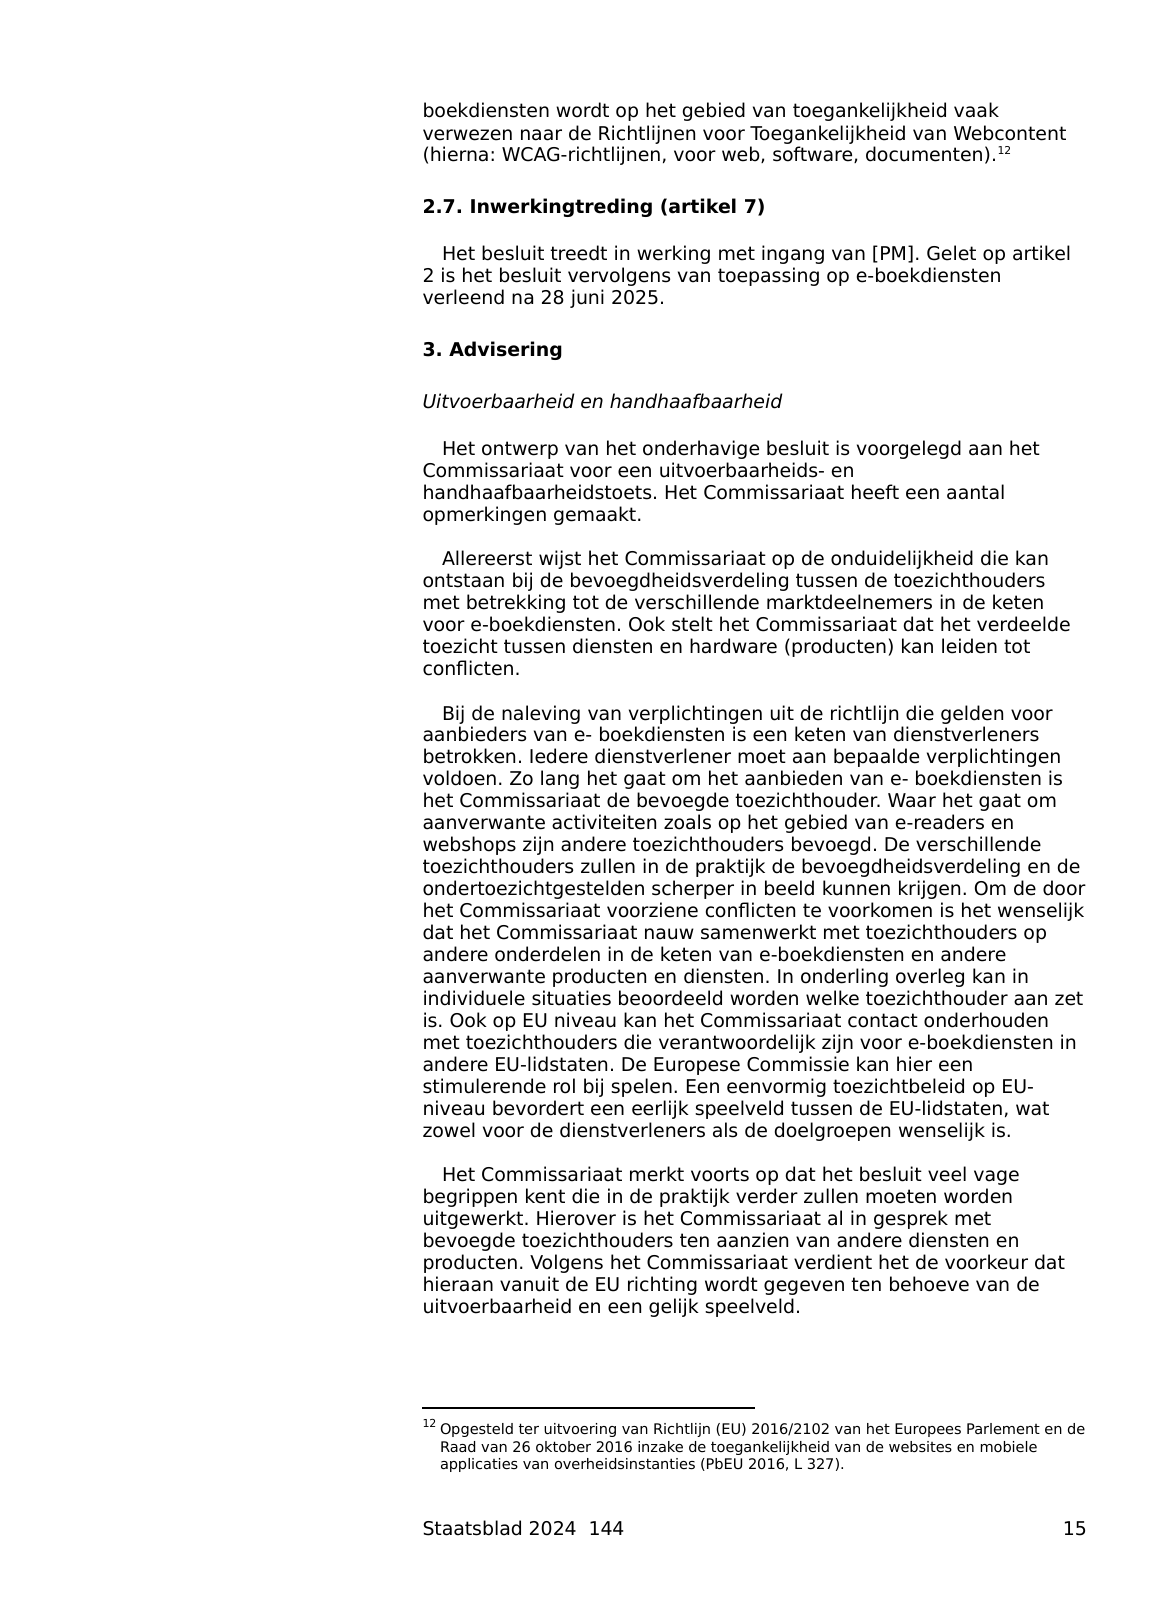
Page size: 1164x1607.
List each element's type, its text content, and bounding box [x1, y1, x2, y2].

text Bij de naleving van verplichtingen uit de richtlijn die gelden voor aanbieders van e- boekdiensten is een keten van dienstverleners betrokken. Iedere dienstverlener moet aan bepaalde verplichtingen voldoen. Zo lang het gaat om het aanbieden van e- boekdiensten is het Commissariaat de bevoegde toezichthouder. Waar het gaat om aanverwante activiteiten zoals op het gebied van e-readers en webshops zijn andere toezichthouders bevoegd. De verschillende toezichthouders zullen in de praktijk de bevoegdheidsverdeling en de ondertoezichtgestelden scherper in beeld kunnen krijgen. Om de door het Commissariaat voorziene conflicten te voorkomen is het wenselijk dat het Commissariaat nauw samenwerkt met toezichthouders op andere onderdelen in de keten van e-boekdiensten en andere aanverwante producten en diensten. In onderling overleg kan in individuele situaties beoordeeld worden welke toezichthouder aan zet is. Ook op EU niveau kan het Commissariaat contact onderhouden met toezichthouders die verantwoordelijk zijn voor e-boekdiensten in andere EU-lidstaten. De Europese Commissie kan hier een stimulerende rol bij spelen. Een eenvormig toezichtbeleid op EU-niveau bevordert een eerlijk speelveld tussen de EU-lidstaten, wat zowel voor de dienstverleners als de doelgroepen wenselijk is. [422, 702, 1087, 1142]
text boekdiensten wordt op het gebied van toegankelijkheid vaak verwezen naar de Richtlijnen voor Toegankelijkheid van Webcontent (hierna: WCAG-richtlijnen, voor web, software, documenten). [422, 100, 1087, 166]
subtitle 2.7. Inwerkingtreding (artikel 7) [422, 196, 1087, 218]
text Het ontwerp van het onderhavige besluit is voorgelegd aan het Commissariaat voor een uitvoerbaarheids- en handhaafbaarheidstoets. Het Commissariaat heeft een aantal opmerkingen gemaakt. [422, 438, 1087, 526]
text Opgesteld ter uitvoering van Richtlijn (EU) 2016/2102 van het Europees Parlement en de Raad van 26 oktober 2016 inzake de toegankelijkheid van de websites en mobiele applicaties van overheidsinstanties (PbEU 2016, L 327). [422, 1417, 1087, 1473]
text Het besluit treedt in werking met ingang van [PM]. Gelet op artikel 2 is het besluit vervolgens van toepassing op e-boekdiensten verleend na 28 juni 2025. [422, 243, 1087, 309]
text Allereerst wijst het Commissariaat op de onduidelijkheid die kan ontstaan bij de bevoegdheidsverdeling tussen de toezichthouders met betrekking tot de verschillende marktdeelnemers in de keten voor e-boekdiensten. Ook stelt het Commissariaat dat het verdeelde toezicht tussen diensten en hardware (producten) kan leiden tot conflicten. [422, 548, 1087, 680]
subtitle 3. Advisering [422, 339, 1087, 361]
subtitle Uitvoerbaarheid en handhaafbaarheid [422, 391, 1087, 413]
text Het Commissariaat merkt voorts op dat het besluit veel vage begrippen kent die in de praktijk verder zullen moeten worden uitgewerkt. Hierover is het Commissariaat al in gesprek met bevoegde toezichthouders ten aanzien van andere diensten en producten. Volgens het Commissariaat verdient het de voorkeur dat hieraan vanuit de EU richting wordt gegeven ten behoeve van de uitvoerbaarheid en een gelijk speelveld. [422, 1164, 1087, 1318]
